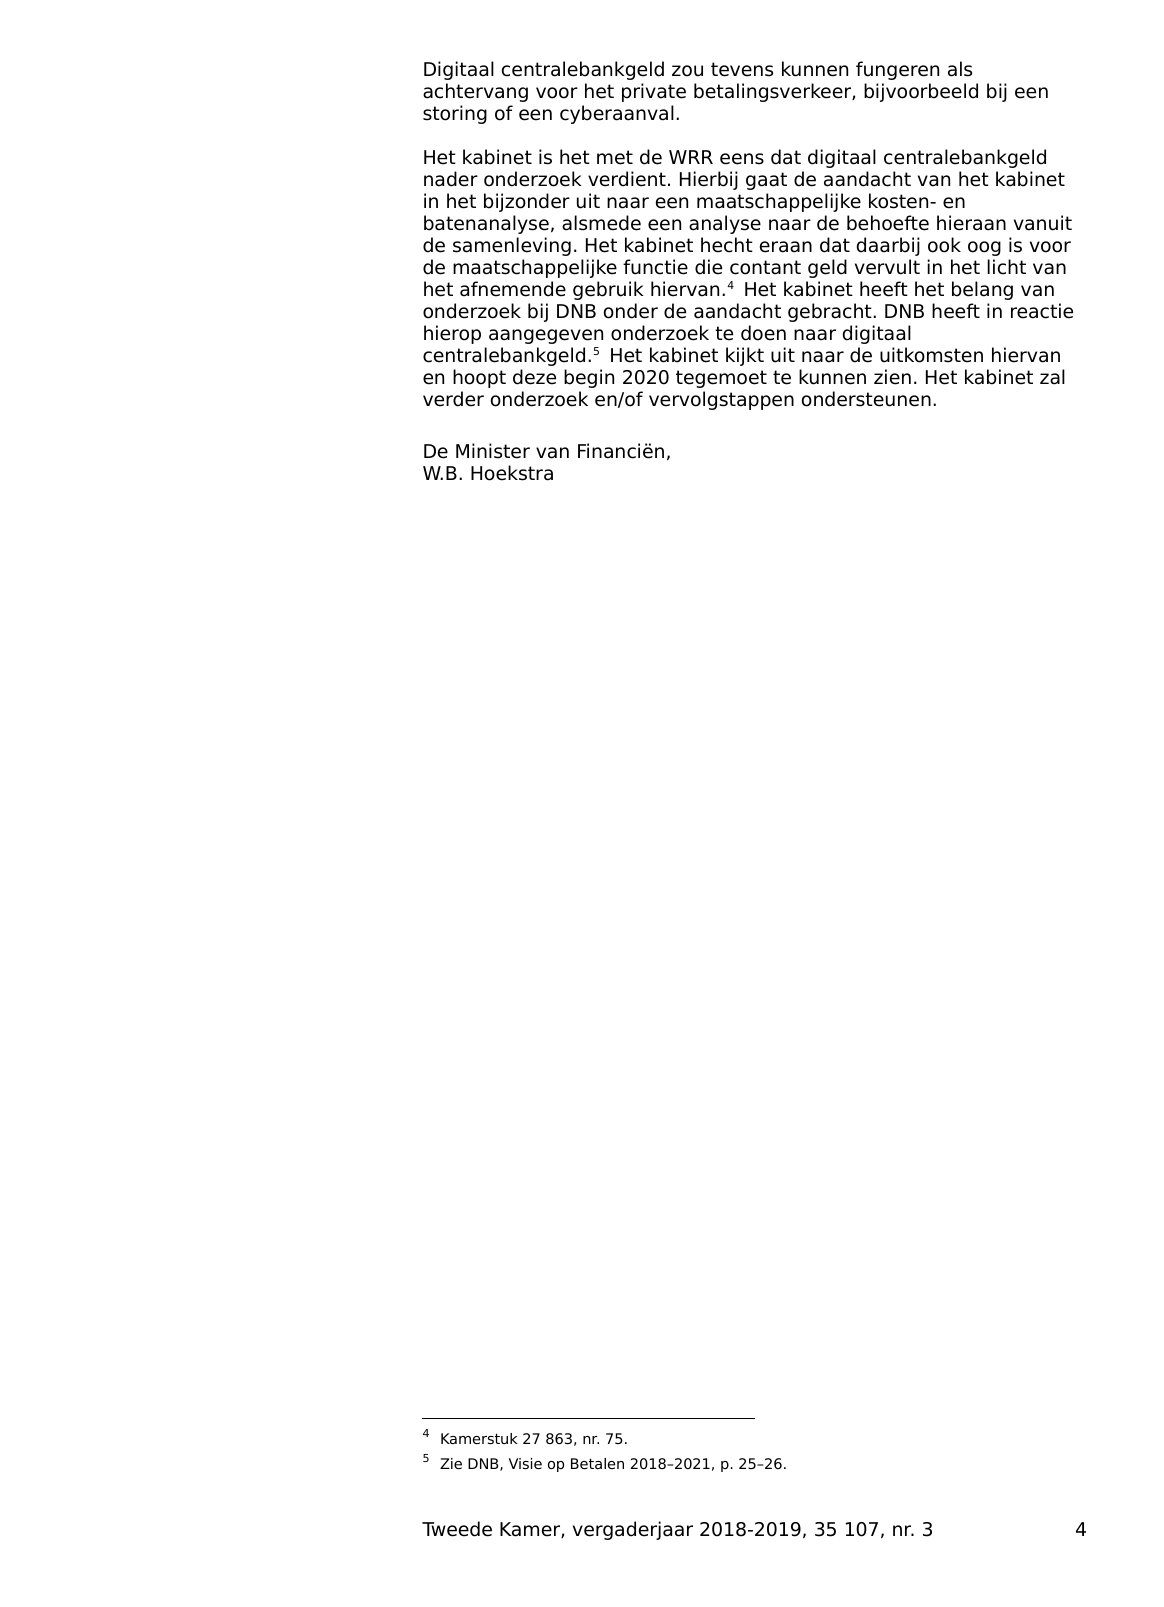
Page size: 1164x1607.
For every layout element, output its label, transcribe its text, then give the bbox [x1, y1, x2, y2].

text Zie DNB, Visie op Betalen 2018–2021, p. 25–26. [422, 1452, 1087, 1474]
text Kamerstuk 27 863, nr. 75. [422, 1427, 1087, 1449]
text Het kabinet is het met de WRR eens dat digitaal centralebankgeld nader onderzoek verdient. Hierbij gaat de aandacht van het kabinet in het bijzonder uit naar een maatschappelijke kosten- en batenanalyse, alsmede een analyse naar de behoefte hieraan vanuit de samenleving. Het kabinet hecht eraan dat daarbij ook oog is voor de maatschappelijke functie die contant geld vervult in het licht van het afnemende gebruik hiervan. Het kabinet heeft het belang van onderzoek bij DNB onder de aandacht gebracht. DNB heeft in reactie hierop aangegeven onderzoek te doen naar digitaal centralebankgeld. Het kabinet kijkt uit naar de uitkomsten hiervan en hoopt deze begin 2020 tegemoet te kunnen zien. Het kabinet zal verder onderzoek en/of vervolgstappen ondersteunen. [422, 147, 1087, 411]
text Digitaal centralebankgeld zou tevens kunnen fungeren als achtervang voor het private betalingsverkeer, bijvoorbeeld bij een storing of een cyberaanval. [422, 59, 1087, 125]
text De Minister van Financiën, W.B. Hoekstra [422, 441, 1087, 485]
